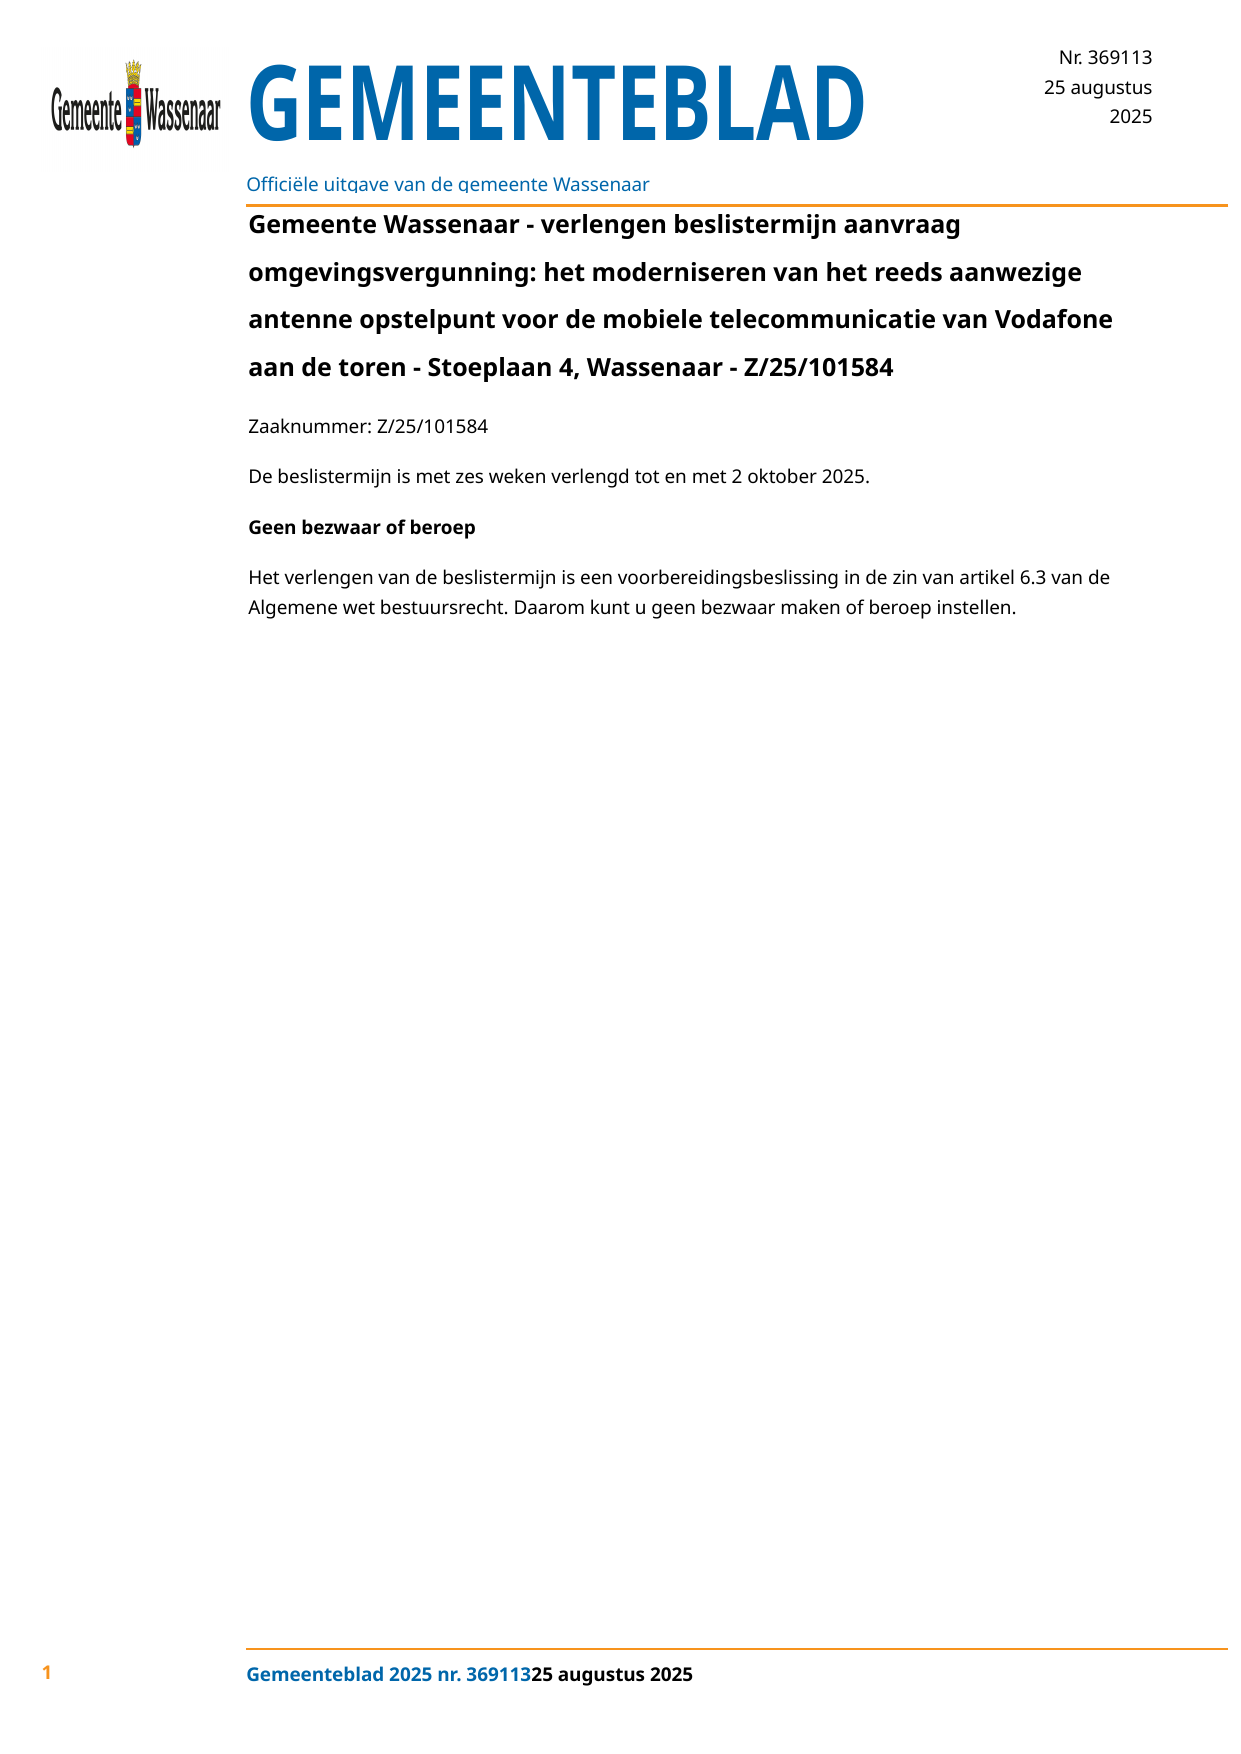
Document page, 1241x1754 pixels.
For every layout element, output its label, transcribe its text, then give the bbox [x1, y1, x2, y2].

text De beslistermijn is met zes weken verlengd tot en met 2 oktober 2025. [248, 463, 1152, 489]
text Geen bezwaar of beroep [248, 514, 1152, 540]
text Zaaknummer: Z/25/101584 [248, 413, 1152, 439]
text Het verlengen van de beslistermijn is een voorbereidingsbeslissing in de zin van artikel 6.3 van de Algemene wet bestuursrecht. Daarom kunt u geen bezwaar maken of beroep instellen. [248, 564, 1152, 620]
picture [41, 47, 231, 172]
text Gemeente Wassenaar - verlengen beslistermijn aanvraag omgevingsvergunning: het moderniseren van het reeds aanwezige antenne opstelpunt voor de mobiele telecommunicatie van Vodafone aan de toren - Stoeplaan 4, Wassenaar - Z/25/101584 [248, 207, 1152, 384]
